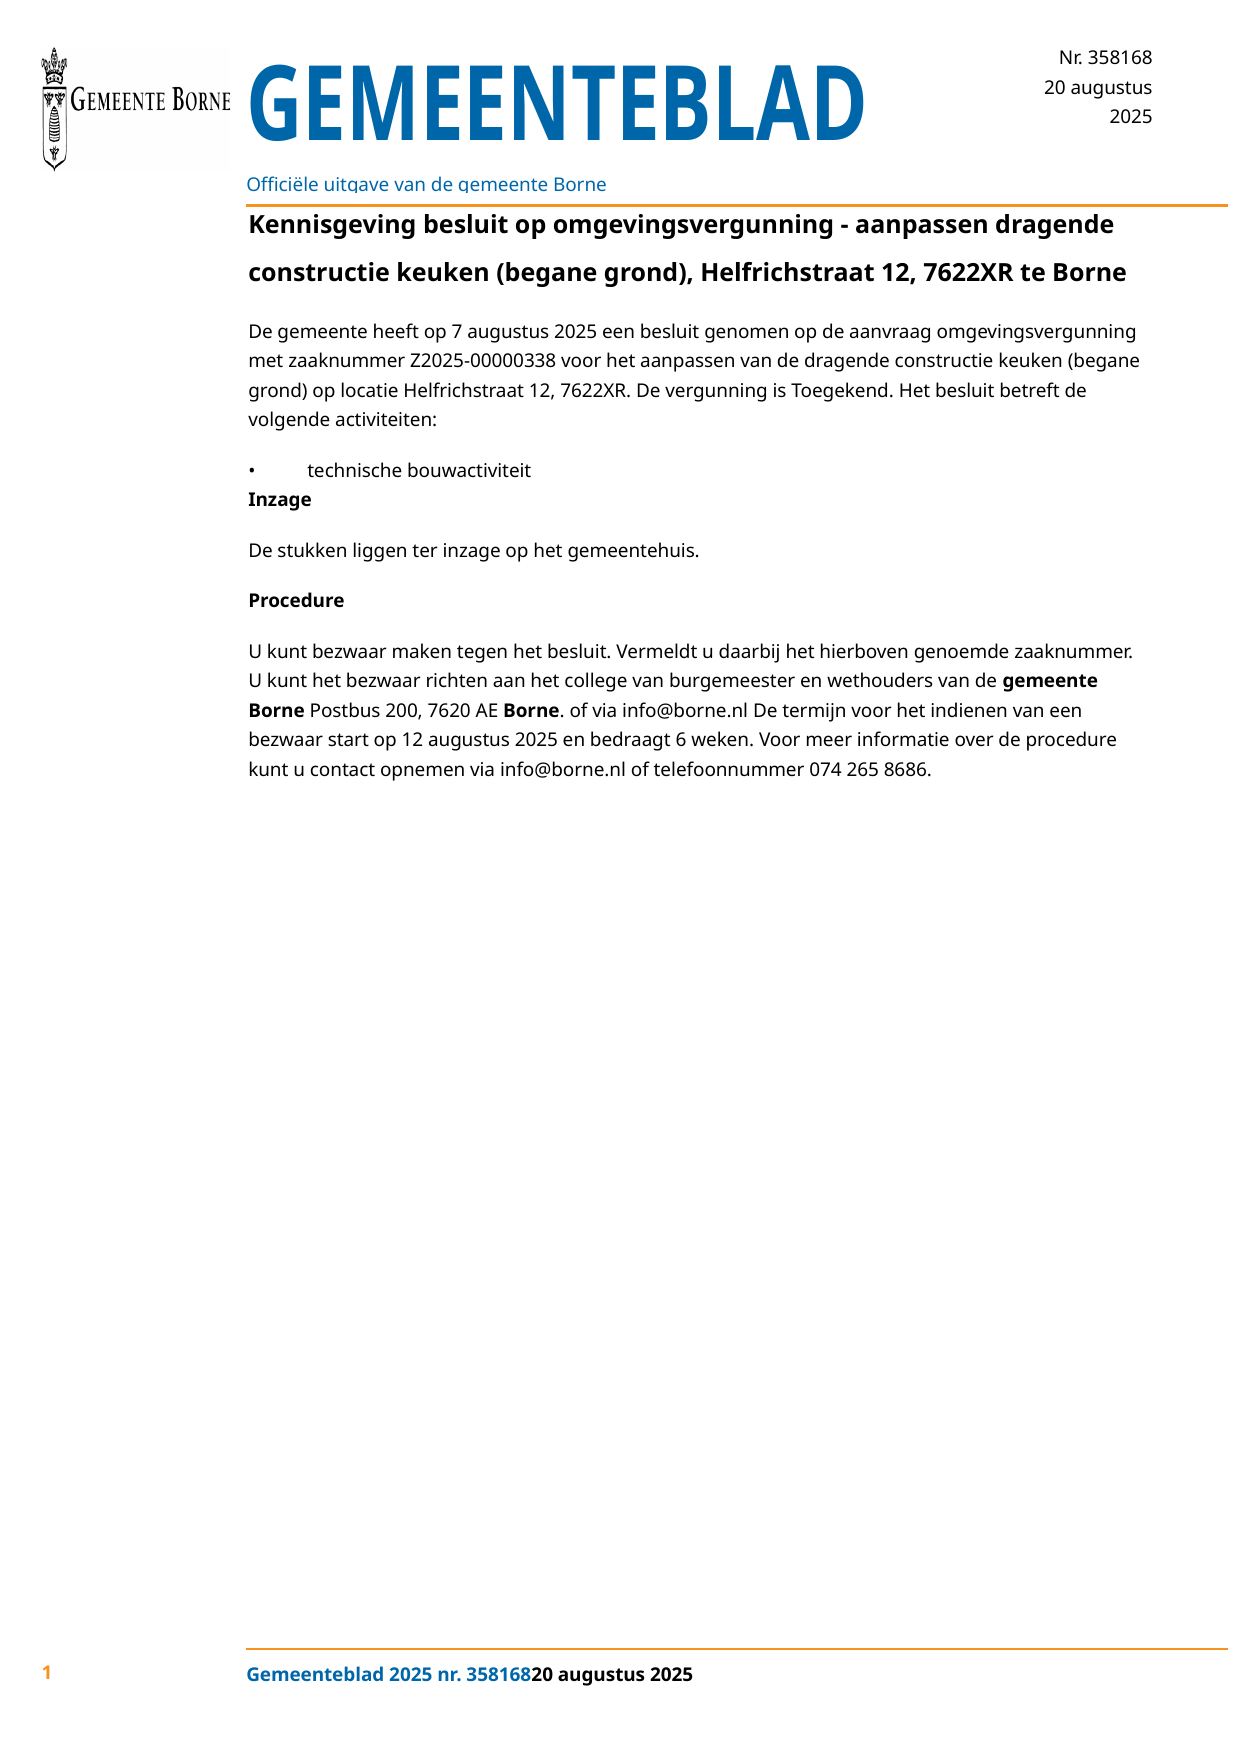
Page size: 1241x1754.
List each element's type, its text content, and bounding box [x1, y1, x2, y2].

text Inzage [248, 487, 1152, 512]
list technische bouwactiviteit [248, 457, 1152, 483]
text De stukken liggen ter inzage op het gemeentehuis. [248, 537, 1152, 563]
text U kunt bezwaar maken tegen het besluit. Vermeldt u daarbij het hierboven genoemde zaaknummer. U kunt het bezwaar richten aan het college van burgemeester en wethouders van de gemeente Borne Postbus 200, 7620 AE Borne. of via info@borne.nl De termijn voor het indienen van een bezwaar start op 12 augustus 2025 en bedraagt 6 weken. Voor meer informatie over de procedure kunt u contact opnemen via info@borne.nl of telefoonnummer 074 265 8686. [248, 638, 1152, 782]
text Kennisgeving besluit op omgevingsvergunning - aanpassen dragende constructie keuken (begane grond), Helfrichstraat 12, 7622XR te Borne [248, 207, 1152, 288]
text Procedure [248, 587, 1152, 613]
text De gemeente heeft op 7 augustus 2025 een besluit genomen op de aanvraag omgevingsvergunning met zaaknummer Z2025-00000338 voor het aanpassen van de dragende constructie keuken (begane grond) op locatie Helfrichstraat 12, 7622XR. De vergunning is Toegekend. Het besluit betreft de volgende activiteiten: [248, 318, 1152, 432]
picture [41, 47, 231, 172]
